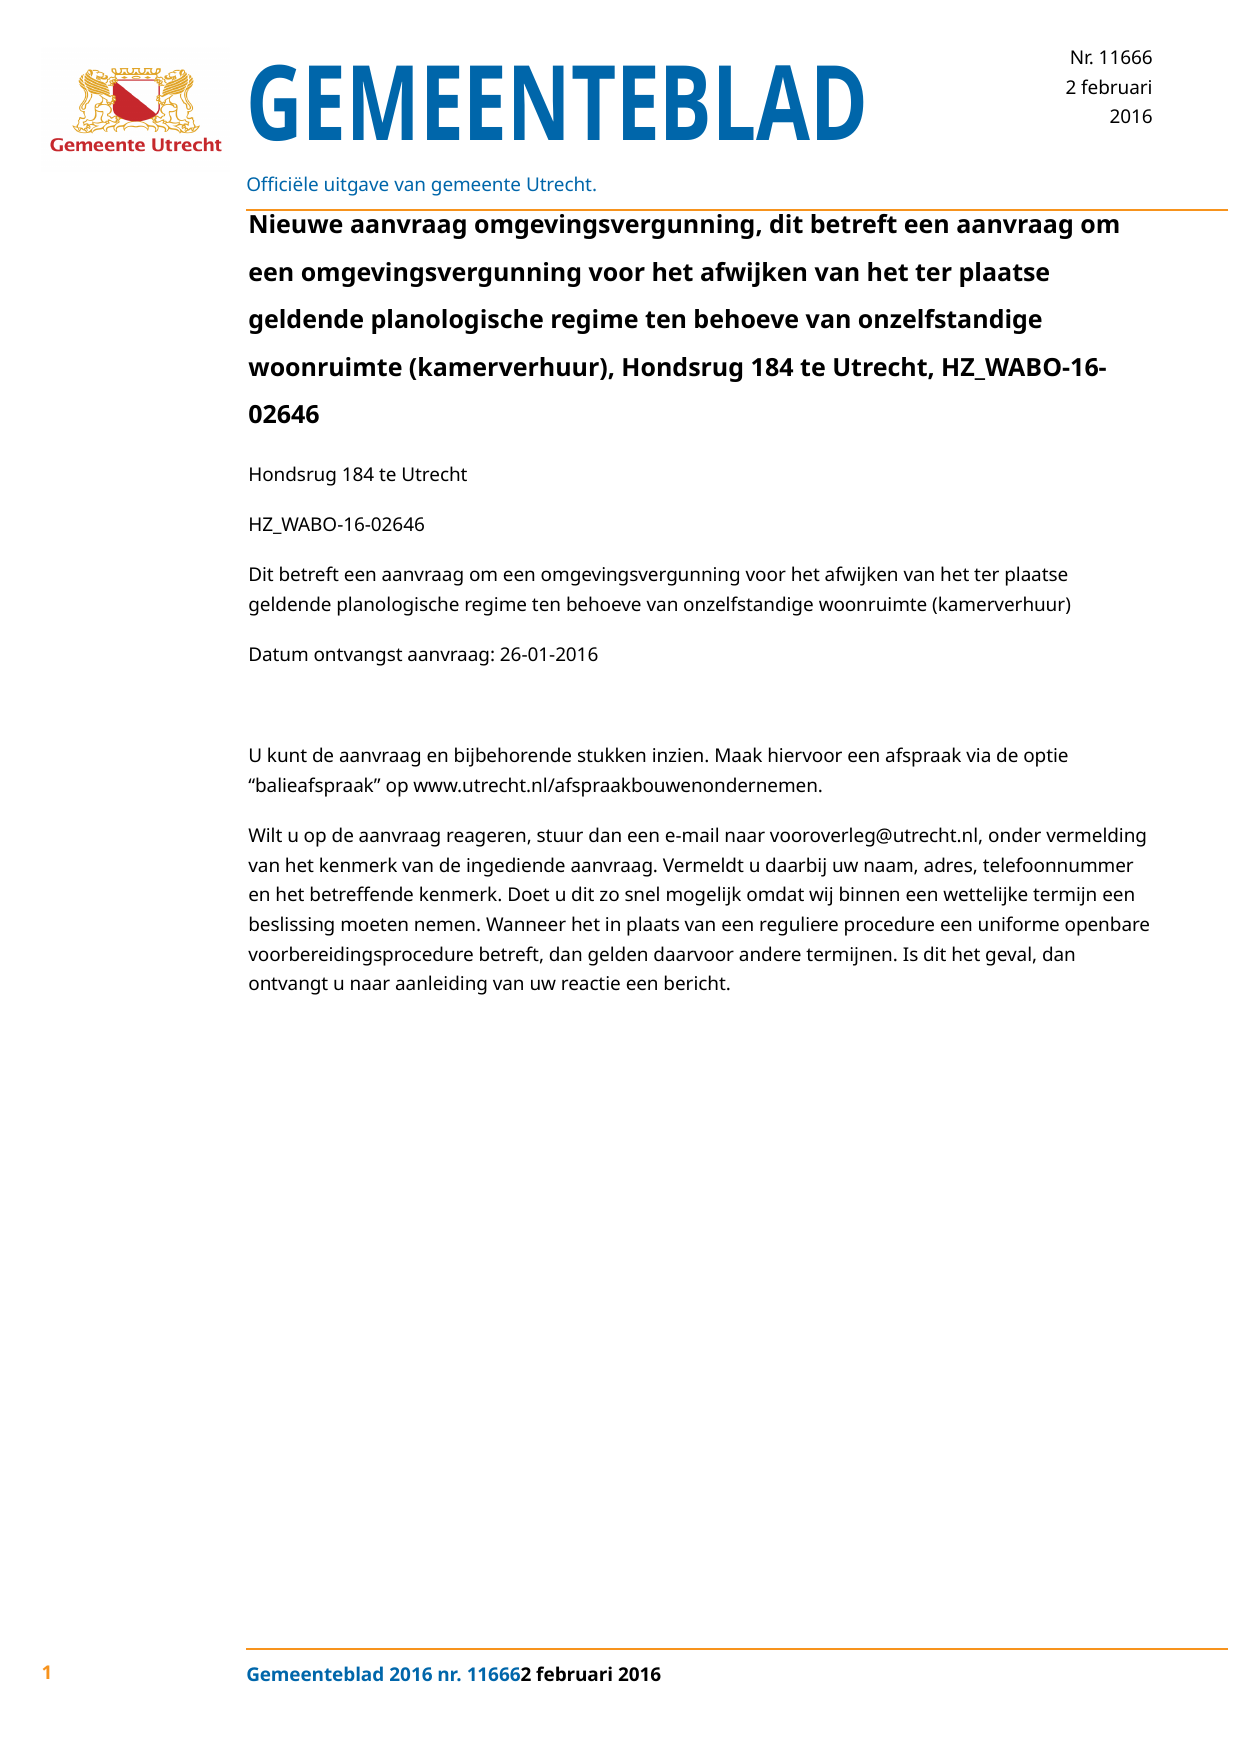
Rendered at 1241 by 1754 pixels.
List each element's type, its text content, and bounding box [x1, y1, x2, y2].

picture [41, 47, 231, 172]
text U kunt de aanvraag en bijbehorende stukken inzien. Maak hiervoor een afspraak via de optie “balieafspraak” op www.utrecht.nl/afspraakbouwenondernemen. [248, 742, 1152, 798]
text Nieuwe aanvraag omgevingsvergunning, dit betreft een aanvraag om een omgevingsvergunning voor het afwijken van het ter plaatse geldende planologische regime ten behoeve van onzelfstandige woonruimte (kamerverhuur), Hondsrug 184 te Utrecht, HZ_WABO-16-02646 [248, 211, 1152, 431]
text Datum ontvangst aanvraag: 26-01-2016 [248, 642, 1152, 667]
text Hondsrug 184 te Utrecht [248, 461, 1152, 486]
text HZ_WABO-16-02646 [248, 511, 1152, 537]
text Dit betreft een aanvraag om een omgevingsvergunning voor het afwijken van het ter plaatse geldende planologische regime ten behoeve van onzelfstandige woonruimte (kamerverhuur) [248, 562, 1152, 617]
text Wilt u op de aanvraag reageren, stuur dan een e-mail naar vooroverleg@utrecht.nl, onder vermelding van het kenmerk van de ingediende aanvraag. Vermeldt u daarbij uw naam, adres, telefoonnummer en het betreffende kenmerk. Doet u dit zo snel mogelijk omdat wij binnen een wettelijke termijn een beslissing moeten nemen. Wanneer het in plaats van een reguliere procedure een uniforme openbare voorbereidingsprocedure betreft, dan gelden daarvoor andere termijnen. Is dit het geval, dan ontvangt u naar aanleiding van uw reactie een bericht. [248, 822, 1152, 996]
